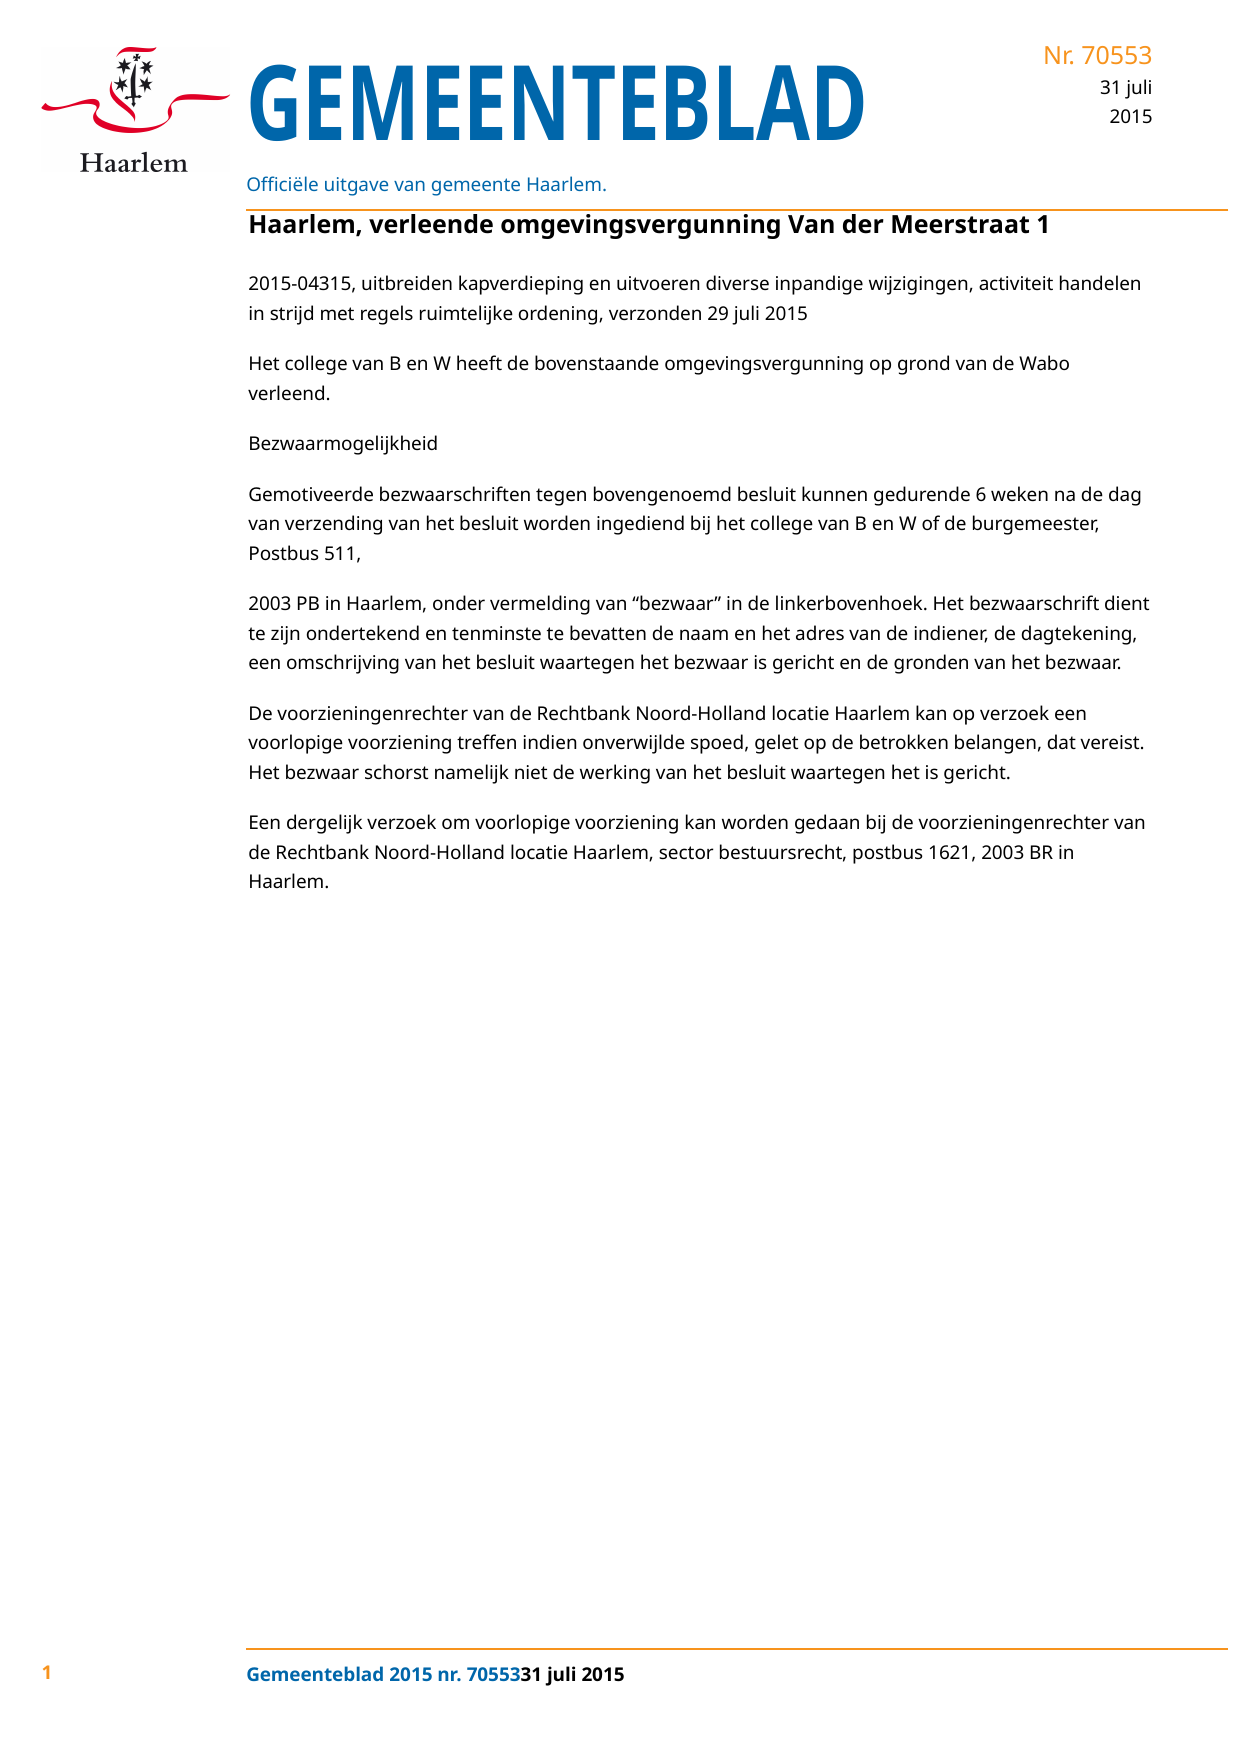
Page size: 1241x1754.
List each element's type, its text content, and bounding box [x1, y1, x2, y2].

text Een dergelijk verzoek om voorlopige voorziening kan worden gedaan bij de voorzieningenrechter van de Rechtbank Noord-Holland locatie Haarlem, sector bestuursrecht, postbus 1621, 2003 BR in Haarlem. [248, 809, 1152, 894]
text Haarlem, verleende omgevingsvergunning Van der Meerstraat 1 [248, 211, 1152, 241]
text Het college van B en W heeft de bovenstaande omgevingsvergunning op grond van de Wabo verleend. [248, 350, 1152, 406]
text Gemotiveerde bezwaarschriften tegen bovengenoemd besluit kunnen gedurende 6 weken na de dag van verzending van het besluit worden ingediend bij het college van B en W of de burgemeester, Postbus 511, [248, 481, 1152, 566]
text De voorzieningenrechter van de Rechtbank Noord-Holland locatie Haarlem kan op verzoek een voorlopige voorziening treffen indien onverwijlde spoed, gelet op de betrokken belangen, dat vereist. Het bezwaar schorst namelijk niet de werking van het besluit waartegen het is gericht. [248, 700, 1152, 785]
text 2015-04315, uitbreiden kapverdieping en uitvoeren diverse inpandige wijzigingen, activiteit handelen in strijd met regels ruimtelijke ordening, verzonden 29 juli 2015 [248, 270, 1152, 326]
text Bezwaarmogelijkheid [248, 430, 1152, 456]
text 2003 PB in Haarlem, onder vermelding van “bezwaar” in de linkerbovenhoek. Het bezwaarschrift dient te zijn ondertekend en tenminste te bevatten de naam en het adres van de indiener, de dagtekening, een omschrijving van het besluit waartegen het bezwaar is gericht en de gronden van het bezwaar. [248, 590, 1152, 675]
picture [41, 47, 231, 172]
